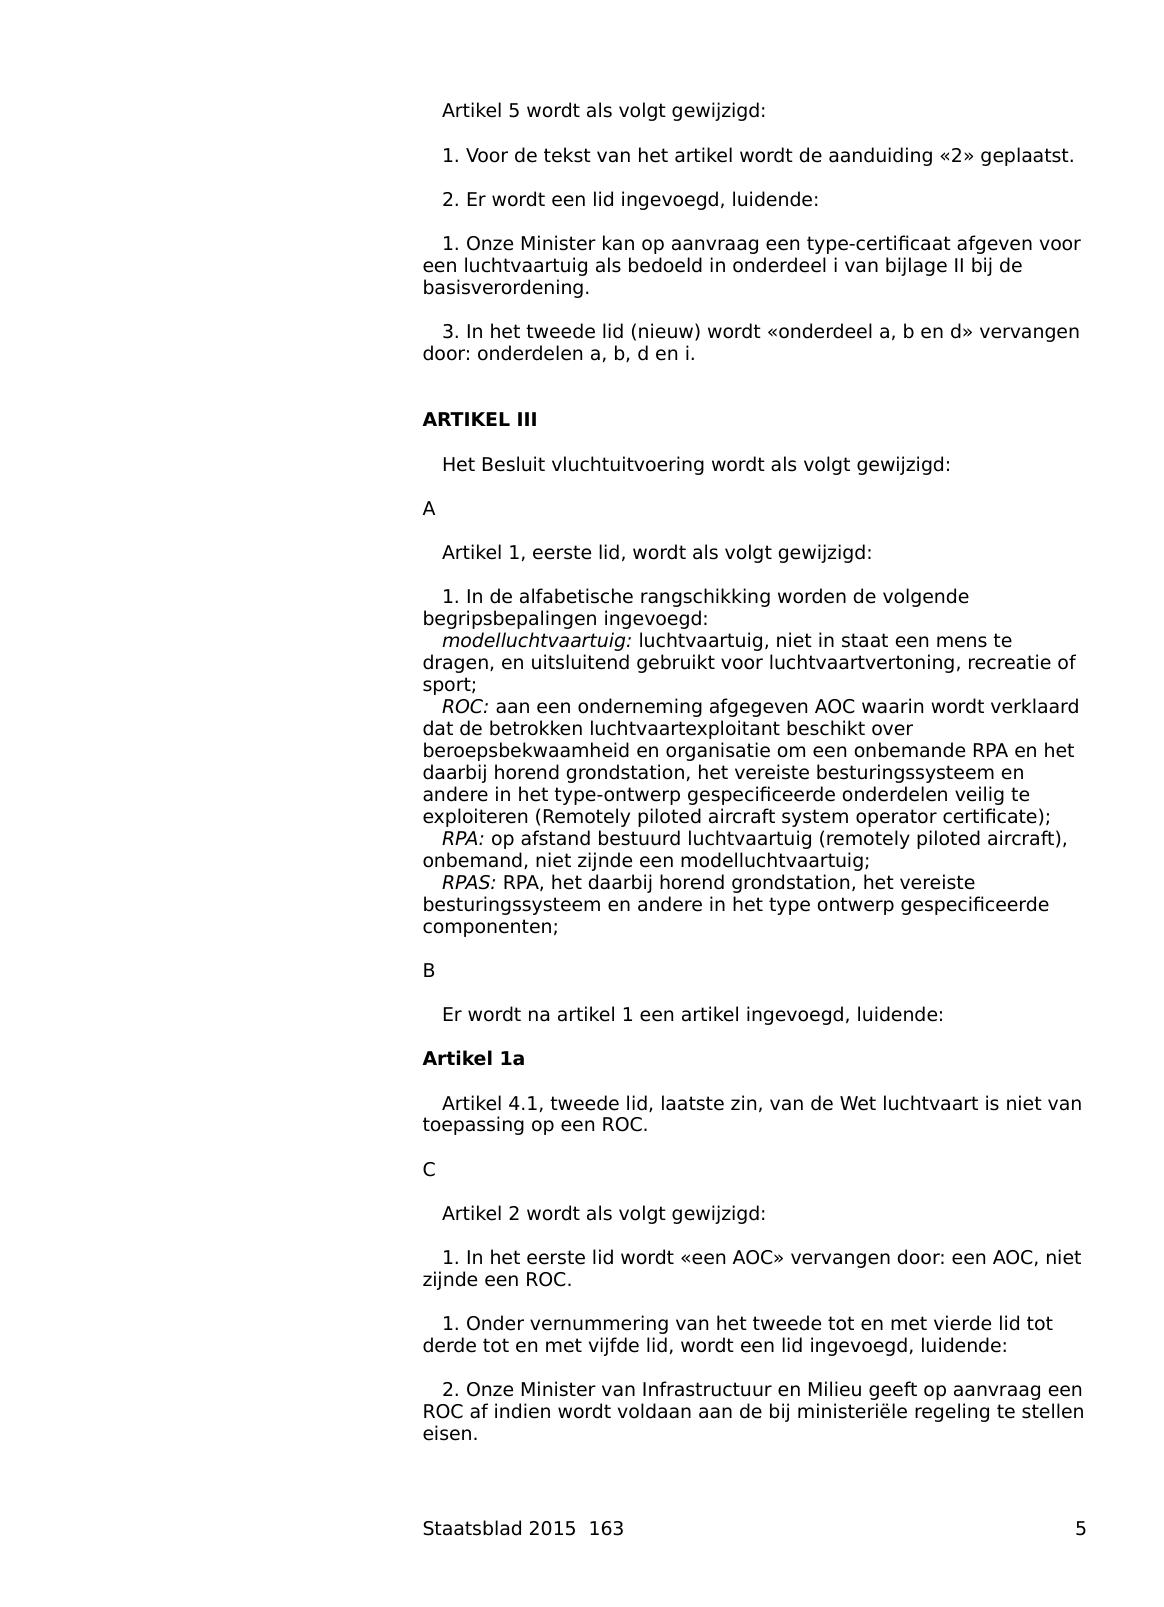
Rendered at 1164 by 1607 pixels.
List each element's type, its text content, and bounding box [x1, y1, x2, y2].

text 1. In de alfabetische rangschikking worden de volgende begripsbepalingen ingevoegd: [422, 586, 1087, 630]
text 1. Voor de tekst van het artikel wordt de aanduiding «2» geplaatst. [422, 144, 1087, 167]
text Artikel 5 wordt als volgt gewijzigd: [422, 100, 1087, 122]
text 1. Onze Minister kan op aanvraag een type-certificaat afgeven voor een luchtvaartuig als bedoeld in onderdeel i van bijlage II bij de basisverordening. [422, 233, 1087, 299]
text B [422, 960, 1087, 982]
text Het Besluit vluchtuitvoering wordt als volgt gewijzigd: [422, 453, 1087, 476]
text Artikel 1, eerste lid, wordt als volgt gewijzigd: [422, 542, 1087, 564]
text modelluchtvaartuig: luchtvaartuig, niet in staat een mens te dragen, en uitsluitend gebruikt voor luchtvaartvertoning, recreatie of sport; [422, 630, 1087, 696]
text A [422, 498, 1087, 520]
text RPA: op afstand bestuurd luchtvaartuig (remotely piloted aircraft), onbemand, niet zijnde een modelluchtvaartuig; [422, 828, 1087, 872]
text 3. In het tweede lid (nieuw) wordt «onderdeel a, b en d» vervangen door: onderdelen a, b, d en i. [422, 321, 1087, 365]
text C [422, 1158, 1087, 1181]
text ROC: aan een onderneming afgegeven AOC waarin wordt verklaard dat de betrokken luchtvaartexploitant beschikt over beroepsbekwaamheid en organisatie om een onbemande RPA en het daarbij horend grondstation, het vereiste besturingssysteem en andere in het type-ontwerp gespecificeerde onderdelen veilig te exploiteren (Remotely piloted aircraft system operator certificate); [422, 696, 1087, 828]
text RPAS: RPA, het daarbij horend grondstation, het vereiste besturingssysteem en andere in het type ontwerp gespecificeerde componenten; [422, 872, 1087, 938]
text Er wordt na artikel 1 een artikel ingevoegd, luidende: [422, 1004, 1087, 1026]
text Artikel 4.1, tweede lid, laatste zin, van de Wet luchtvaart is niet van toepassing op een ROC. [422, 1092, 1087, 1136]
subtitle Artikel 1a [422, 1048, 1087, 1070]
text Artikel 2 wordt als volgt gewijzigd: [422, 1203, 1087, 1225]
text 1. Onder vernummering van het tweede tot en met vierde lid tot derde tot en met vijfde lid, wordt een lid ingevoegd, luidende: [422, 1313, 1087, 1357]
text 2. Er wordt een lid ingevoegd, luidende: [422, 189, 1087, 211]
text 1. In het eerste lid wordt «een AOC» vervangen door: een AOC, niet zijnde een ROC. [422, 1247, 1087, 1291]
subtitle ARTIKEL III [422, 409, 1087, 431]
text 2. Onze Minister van Infrastructuur en Milieu geeft op aanvraag een ROC af indien wordt voldaan aan de bij ministeriële regeling te stellen eisen. [422, 1379, 1087, 1445]
